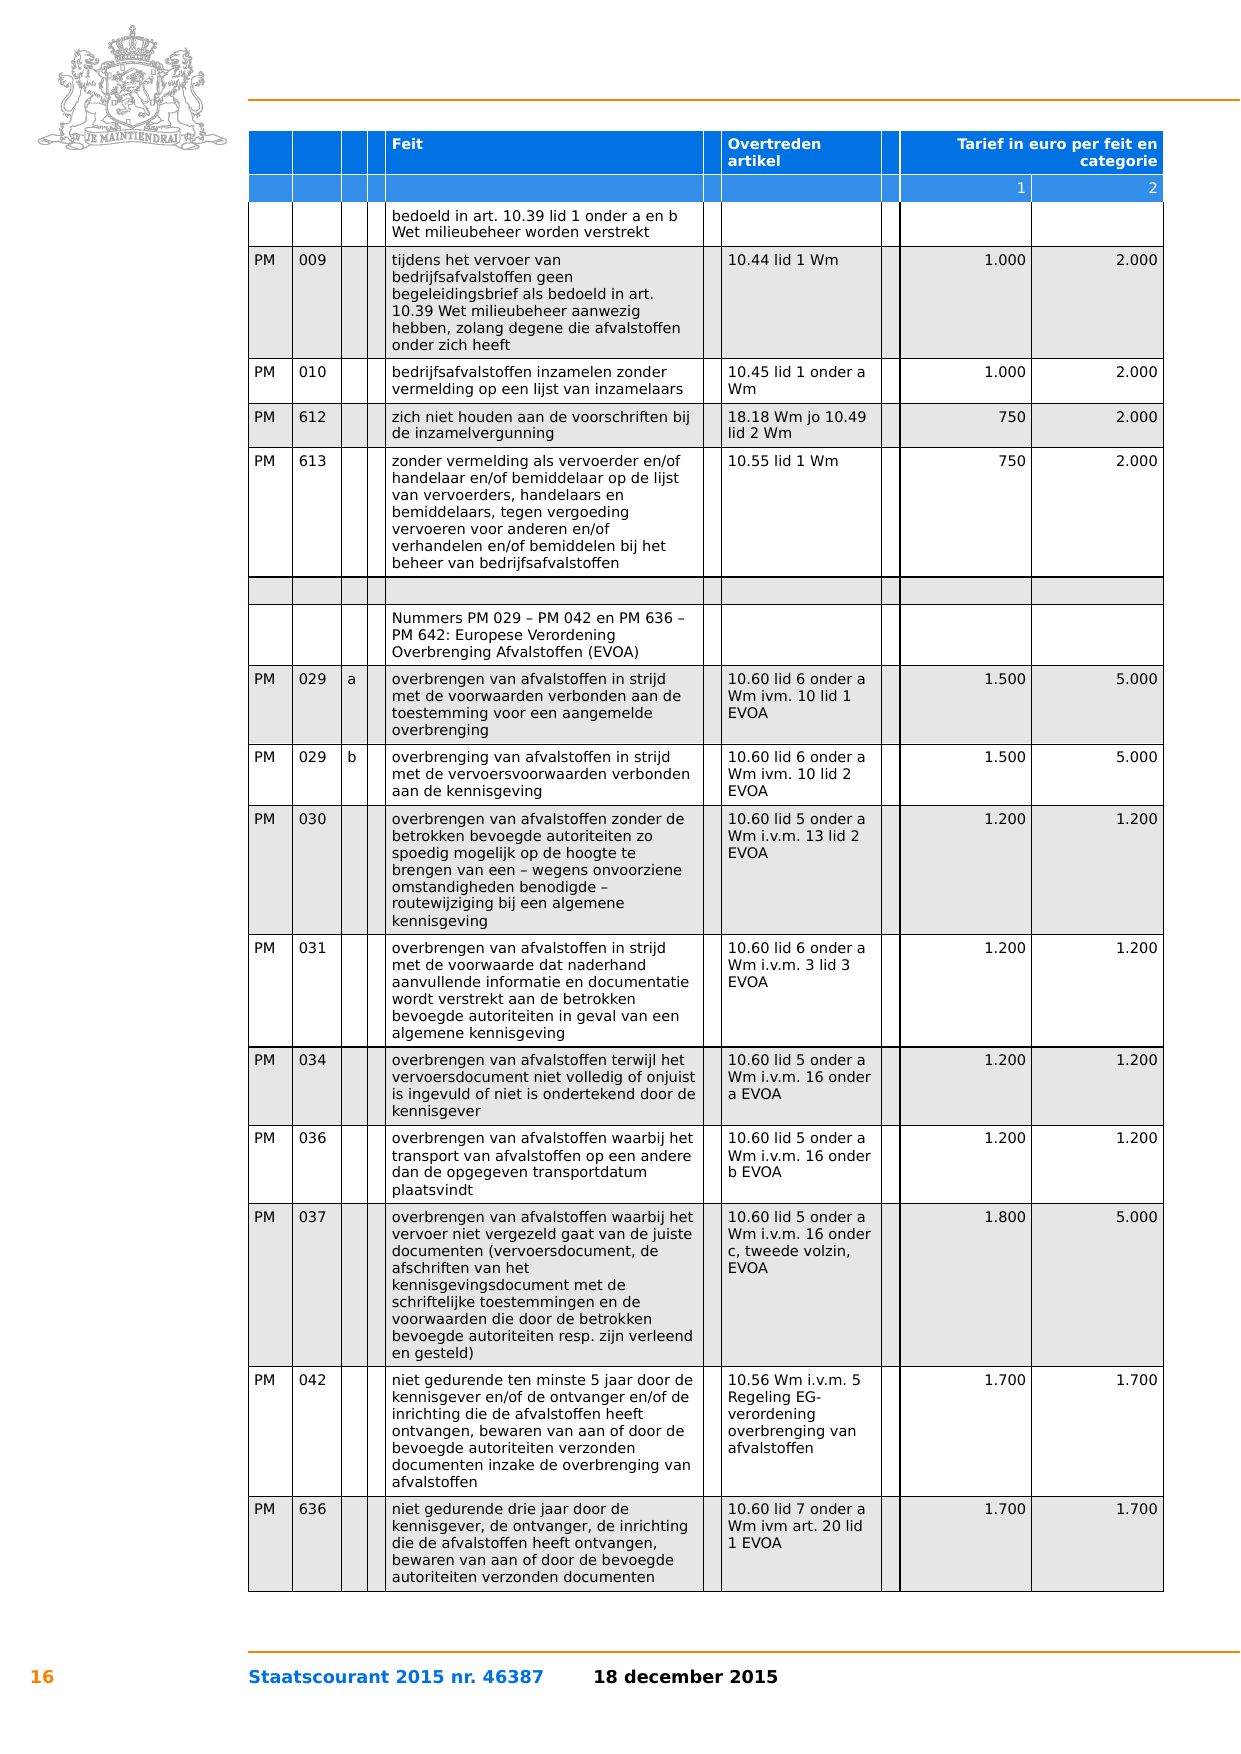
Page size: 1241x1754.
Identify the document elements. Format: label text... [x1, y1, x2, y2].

table_cell [704, 1126, 721, 1203]
table_cell [342, 448, 367, 576]
table_cell [342, 605, 367, 665]
table_cell [704, 578, 721, 604]
table_cell 029 [293, 666, 341, 743]
table_cell [704, 359, 721, 403]
table_cell PM [249, 448, 292, 576]
picture [38, 25, 227, 150]
table_cell overbrengen van afvalstoffen waarbij het transport van afvalstoffen op een andere dan de opgegeven transportdatum plaatsvindt [386, 1126, 703, 1203]
table_cell 009 [293, 247, 341, 358]
table_cell [1032, 578, 1163, 604]
table_cell 612 [293, 404, 341, 447]
table_cell 10.60 lid 5 onder a Wm i.v.m. 13 lid 2 EVOA [722, 806, 881, 934]
table_cell zonder vermelding als vervoerder en/of handelaar en/of bemiddelaar op de lijst van vervoerders, handelaars en bemiddelaars, tegen vergoeding vervoeren voor anderen en/of verhandelen en/of bemiddelen bij het beheer van bedrijfsafvalstoffen [386, 448, 703, 576]
table_cell [249, 203, 292, 246]
table_cell [704, 404, 721, 447]
table_cell 636 [293, 1497, 341, 1591]
table_cell [882, 359, 899, 403]
table_cell 029 [293, 745, 341, 805]
table_cell Nummers PM 029 – PM 042 en PM 636 – PM 642: Europese Verordening Overbrenging Afvalstoffen (EVOA) [386, 605, 703, 665]
table_cell niet gedurende drie jaar door de kennisgever, de ontvanger, de inrichting die de afvalstoffen heeft ontvangen, bewaren van aan of door de bevoegde autoriteiten verzonden documenten [386, 1497, 703, 1591]
table_cell 1 [901, 175, 1031, 202]
table_cell [368, 247, 385, 358]
table_cell 10.55 lid 1 Wm [722, 448, 881, 576]
table_cell [704, 605, 721, 665]
table_cell [342, 935, 367, 1046]
table_cell 10.60 lid 6 onder a Wm i.v.m. 3 lid 3 EVOA [722, 935, 881, 1046]
table_cell [882, 806, 899, 934]
table_header Tarief in euro per feit en categorie [901, 131, 1163, 174]
table_cell 1.200 [901, 935, 1031, 1046]
table_cell [882, 745, 899, 805]
table_header Feit [386, 131, 703, 174]
table_cell [342, 247, 367, 358]
table_cell [704, 1497, 721, 1591]
table_header Overtreden artikel [722, 131, 881, 174]
table_cell [293, 203, 341, 246]
table_cell PM [249, 247, 292, 358]
table_cell 10.60 lid 6 onder a Wm ivm. 10 lid 1 EVOA [722, 666, 881, 743]
table_cell PM [249, 1367, 292, 1496]
table_cell 10.44 lid 1 Wm [722, 247, 881, 358]
table_cell 2.000 [1032, 404, 1163, 447]
table_cell [249, 578, 292, 604]
table_cell 1.500 [901, 666, 1031, 743]
table_cell PM [249, 359, 292, 403]
table_cell PM [249, 745, 292, 805]
table_cell [882, 578, 899, 604]
table_cell [882, 1367, 899, 1496]
table_cell 1.200 [1032, 806, 1163, 934]
table_cell niet gedurende ten minste 5 jaar door de kennisgever en/of de ontvanger en/of de inrichting die de afvalstoffen heeft ontvangen, bewaren van aan of door de bevoegde autoriteiten verzonden documenten inzake de overbrenging van afvalstoffen [386, 1367, 703, 1496]
table_cell [342, 175, 367, 202]
table_cell [386, 175, 703, 202]
table_cell [882, 605, 899, 665]
table_cell 010 [293, 359, 341, 403]
table_cell 10.45 lid 1 onder a Wm [722, 359, 881, 403]
table_cell [368, 578, 385, 604]
table_header [368, 131, 385, 174]
table_cell 034 [293, 1048, 341, 1125]
table_cell 750 [901, 404, 1031, 447]
table_cell [342, 806, 367, 934]
table_cell [1032, 203, 1163, 246]
table_cell overbrengen van afvalstoffen waarbij het vervoer niet vergezeld gaat van de juiste documenten (vervoersdocument, de afschriften van het kennisgevingsdocument met de schriftelijke toestemmingen en de voorwaarden die door de betrokken bevoegde autoriteiten resp. zijn verleend en gesteld) [386, 1204, 703, 1366]
table_cell [368, 1048, 385, 1125]
table_cell [342, 578, 367, 604]
table_cell [368, 448, 385, 576]
table_cell 18.18 Wm jo 10.49 lid 2 Wm [722, 404, 881, 447]
table_cell [1032, 605, 1163, 665]
table_cell [293, 605, 341, 665]
table_header [882, 131, 899, 174]
table_cell [901, 578, 1031, 604]
table_header [704, 131, 721, 174]
table_cell 2.000 [1032, 359, 1163, 403]
table_cell 10.60 lid 5 onder a Wm i.v.m. 16 onder a EVOA [722, 1048, 881, 1125]
table_cell overbrengen van afvalstoffen in strijd met de voorwaarden verbonden aan de toestemming voor een aangemelde overbrenging [386, 666, 703, 743]
table_cell 10.60 lid 5 onder a Wm i.v.m. 16 onder b EVOA [722, 1126, 881, 1203]
table_cell [368, 404, 385, 447]
table_cell PM [249, 666, 292, 743]
table_cell [342, 1204, 367, 1366]
table_cell bedoeld in art. 10.39 lid 1 onder a en b Wet milieubeheer worden verstrekt [386, 203, 703, 246]
table_cell [882, 247, 899, 358]
table_cell 2 [1032, 175, 1163, 202]
table_cell 2.000 [1032, 247, 1163, 358]
table_cell [368, 203, 385, 246]
table_cell [704, 806, 721, 934]
table_cell PM [249, 1126, 292, 1203]
table_cell overbrengen van afvalstoffen zonder de betrokken bevoegde autoriteiten zo spoedig mogelijk op de hoogte te brengen van een – wegens onvoorziene omstandigheden benodigde – routewijziging bij een algemene kennisgeving [386, 806, 703, 934]
table_cell 1.500 [901, 745, 1031, 805]
table_cell 1.700 [1032, 1367, 1163, 1496]
table_cell [368, 1367, 385, 1496]
table_cell overbrengen van afvalstoffen terwijl het vervoersdocument niet volledig of onjuist is ingevuld of niet is ondertekend door de kennisgever [386, 1048, 703, 1125]
table_cell 1.800 [901, 1204, 1031, 1366]
table_cell [293, 175, 341, 202]
table_cell [882, 935, 899, 1046]
table_cell [882, 175, 899, 202]
table_cell 1.200 [1032, 1126, 1163, 1203]
table_cell zich niet houden aan de voorschriften bij de inzamelvergunning [386, 404, 703, 447]
table_cell 1.700 [1032, 1497, 1163, 1591]
table_cell 750 [901, 448, 1031, 576]
table_cell [368, 666, 385, 743]
table_cell PM [249, 1048, 292, 1125]
table_cell 1.200 [901, 1126, 1031, 1203]
table_cell 613 [293, 448, 341, 576]
table_cell 037 [293, 1204, 341, 1366]
table_cell [249, 175, 292, 202]
table_cell PM [249, 1204, 292, 1366]
table_cell 1.200 [1032, 1048, 1163, 1125]
table_cell 1.700 [901, 1367, 1031, 1496]
table_cell 10.60 lid 7 onder a Wm ivm art. 20 lid 1 EVOA [722, 1497, 881, 1591]
table_cell 1.200 [1032, 935, 1163, 1046]
table_cell PM [249, 935, 292, 1046]
table_cell [704, 203, 721, 246]
table_cell overbrengen van afvalstoffen in strijd met de voorwaarde dat naderhand aanvullende informatie en documentatie wordt verstrekt aan de betrokken bevoegde autoriteiten in geval van een algemene kennisgeving [386, 935, 703, 1046]
table_cell [882, 1204, 899, 1366]
table_cell [704, 448, 721, 576]
table_cell [901, 203, 1031, 246]
table_cell [342, 203, 367, 246]
table_cell [368, 1204, 385, 1366]
table_cell 042 [293, 1367, 341, 1496]
table_cell [882, 448, 899, 576]
table_cell 5.000 [1032, 745, 1163, 805]
table_cell 10.60 lid 6 onder a Wm ivm. 10 lid 2 EVOA [722, 745, 881, 805]
table_cell [342, 1497, 367, 1591]
table_cell tijdens het vervoer van bedrijfsafvalstoffen geen begeleidingsbrief als bedoeld in art. 10.39 Wet milieubeheer aanwezig hebben, zolang degene die afvalstoffen onder zich heeft [386, 247, 703, 358]
table_cell 030 [293, 806, 341, 934]
table_cell [368, 1126, 385, 1203]
table_cell [386, 578, 703, 604]
table_cell [722, 605, 881, 665]
table_cell [704, 1048, 721, 1125]
table_cell [368, 806, 385, 934]
table_header [342, 131, 367, 174]
table_cell [882, 1497, 899, 1591]
table_cell 031 [293, 935, 341, 1046]
table_cell [342, 1367, 367, 1496]
table_cell 1.200 [901, 1048, 1031, 1125]
table_cell [704, 745, 721, 805]
table_cell [293, 578, 341, 604]
table_cell 5.000 [1032, 666, 1163, 743]
table_cell a [342, 666, 367, 743]
table_cell [704, 935, 721, 1046]
table_cell 10.56 Wm i.v.m. 5 Regeling EG-verordening overbrenging van afvalstoffen [722, 1367, 881, 1496]
table_cell [901, 605, 1031, 665]
table_cell PM [249, 1497, 292, 1591]
table_cell b [342, 745, 367, 805]
table_cell 036 [293, 1126, 341, 1203]
table_cell [704, 247, 721, 358]
table_cell [704, 1367, 721, 1496]
table_cell [704, 666, 721, 743]
table_cell [342, 1048, 367, 1125]
table_cell [368, 1497, 385, 1591]
table_cell 1.000 [901, 359, 1031, 403]
table_header [249, 131, 292, 174]
table_cell [722, 203, 881, 246]
table_cell 1.700 [901, 1497, 1031, 1591]
table_cell [882, 404, 899, 447]
table_cell [704, 175, 721, 202]
table_cell [722, 578, 881, 604]
table_cell 2.000 [1032, 448, 1163, 576]
table_cell [368, 605, 385, 665]
table_cell [342, 1126, 367, 1203]
table_cell [882, 666, 899, 743]
table_cell overbrenging van afvalstoffen in strijd met de vervoersvoorwaarden verbonden aan de kennisgeving [386, 745, 703, 805]
table_cell [342, 359, 367, 403]
table_cell [704, 1204, 721, 1366]
table_cell bedrijfsafvalstoffen inzamelen zonder vermelding op een lijst van inzamelaars [386, 359, 703, 403]
table_cell [882, 1126, 899, 1203]
table_cell [368, 935, 385, 1046]
table_cell 1.200 [901, 806, 1031, 934]
table_cell [882, 203, 899, 246]
table_cell [342, 404, 367, 447]
table_cell [249, 605, 292, 665]
table_cell PM [249, 806, 292, 934]
table_header [293, 131, 341, 174]
table_cell [368, 359, 385, 403]
table_cell 10.60 lid 5 onder a Wm i.v.m. 16 onder c, tweede volzin, EVOA [722, 1204, 881, 1366]
table_cell PM [249, 404, 292, 447]
table_cell [368, 175, 385, 202]
table_cell [882, 1048, 899, 1125]
table_cell 5.000 [1032, 1204, 1163, 1366]
table_cell 1.000 [901, 247, 1031, 358]
table_cell [368, 745, 385, 805]
table_cell [722, 175, 881, 202]
